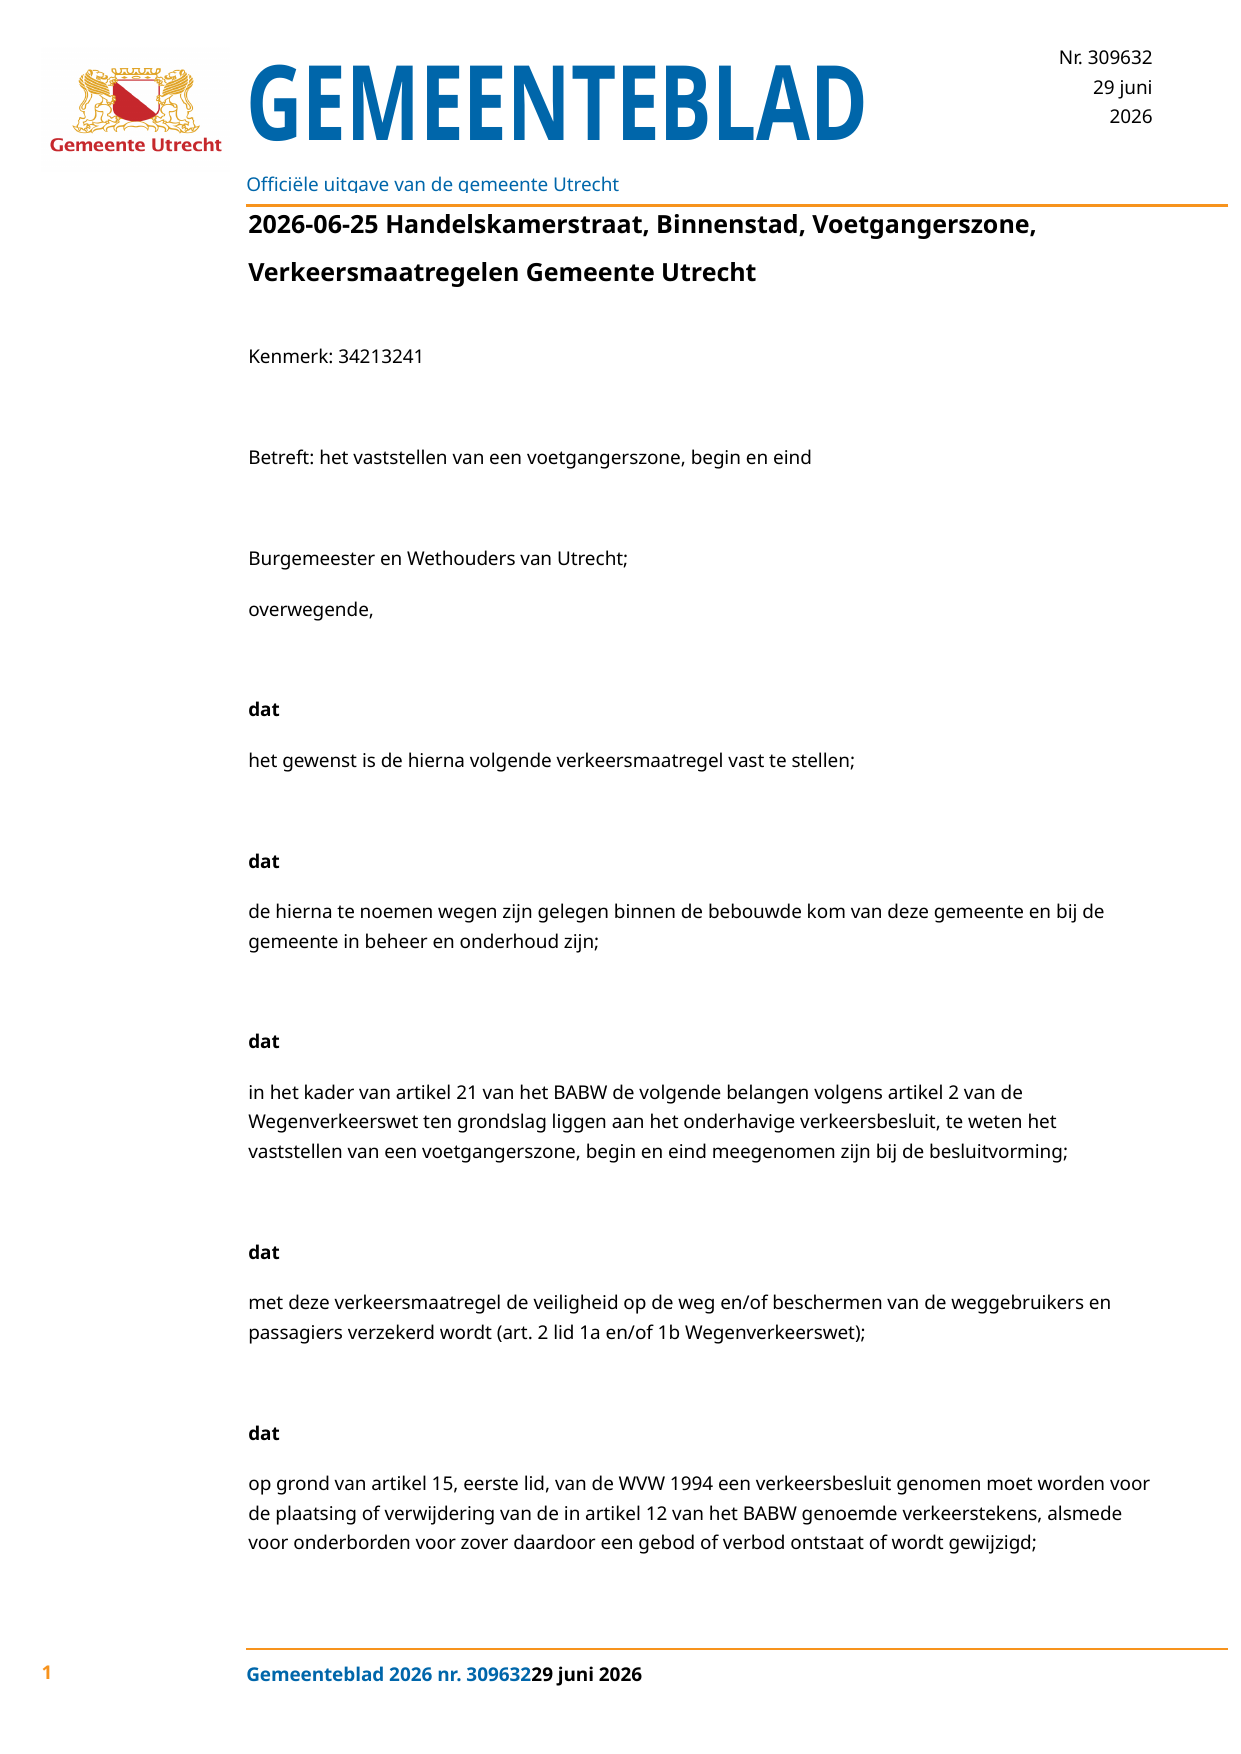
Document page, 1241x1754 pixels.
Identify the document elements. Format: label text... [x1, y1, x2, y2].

text het gewenst is de hierna volgende verkeersmaatregel vast te stellen; [248, 747, 1152, 773]
text dat [248, 1029, 1152, 1054]
text dat [248, 848, 1152, 873]
text 2026-06-25 Handelskamerstraat, Binnenstad, Voetgangerszone, Verkeersmaatregelen Gemeente Utrecht [248, 207, 1152, 288]
text dat [248, 1239, 1152, 1265]
text op grond van artikel 15, eerste lid, van de WVW 1994 een verkeersbesluit genomen moet worden voor de plaatsing of verwijdering van de in artikel 12 van het BABW genoemde verkeerstekens, alsmede voor onderborden voor zover daardoor een gebod of verbod ontstaat of wordt gewijzigd; [248, 1470, 1152, 1555]
text in het kader van artikel 21 van het BABW de volgende belangen volgens artikel 2 van de Wegenverkeerswet ten grondslag liggen aan het onderhavige verkeersbesluit, te weten het vaststellen van een voetgangerszone, begin en eind meegenomen zijn bij de besluitvorming; [248, 1079, 1152, 1164]
text de hierna te noemen wegen zijn gelegen binnen de bebouwde kom van deze gemeente en bij de gemeente in beheer en onderhoud zijn; [248, 898, 1152, 953]
text overwegende, [248, 596, 1152, 621]
text Betreft: het vaststellen van een voetgangerszone, begin en eind [248, 444, 1152, 470]
text met deze verkeersmaatregel de veiligheid op de weg en/of beschermen van de weggebruikers en passagiers verzekerd wordt (art. 2 lid 1a en/of 1b Wegenverkeerswet); [248, 1289, 1152, 1345]
text Kenmerk: 34213241 [248, 344, 1152, 369]
text dat [248, 1420, 1152, 1446]
picture [41, 47, 231, 172]
text Burgemeester en Wethouders van Utrecht; [248, 545, 1152, 571]
text dat [248, 697, 1152, 722]
